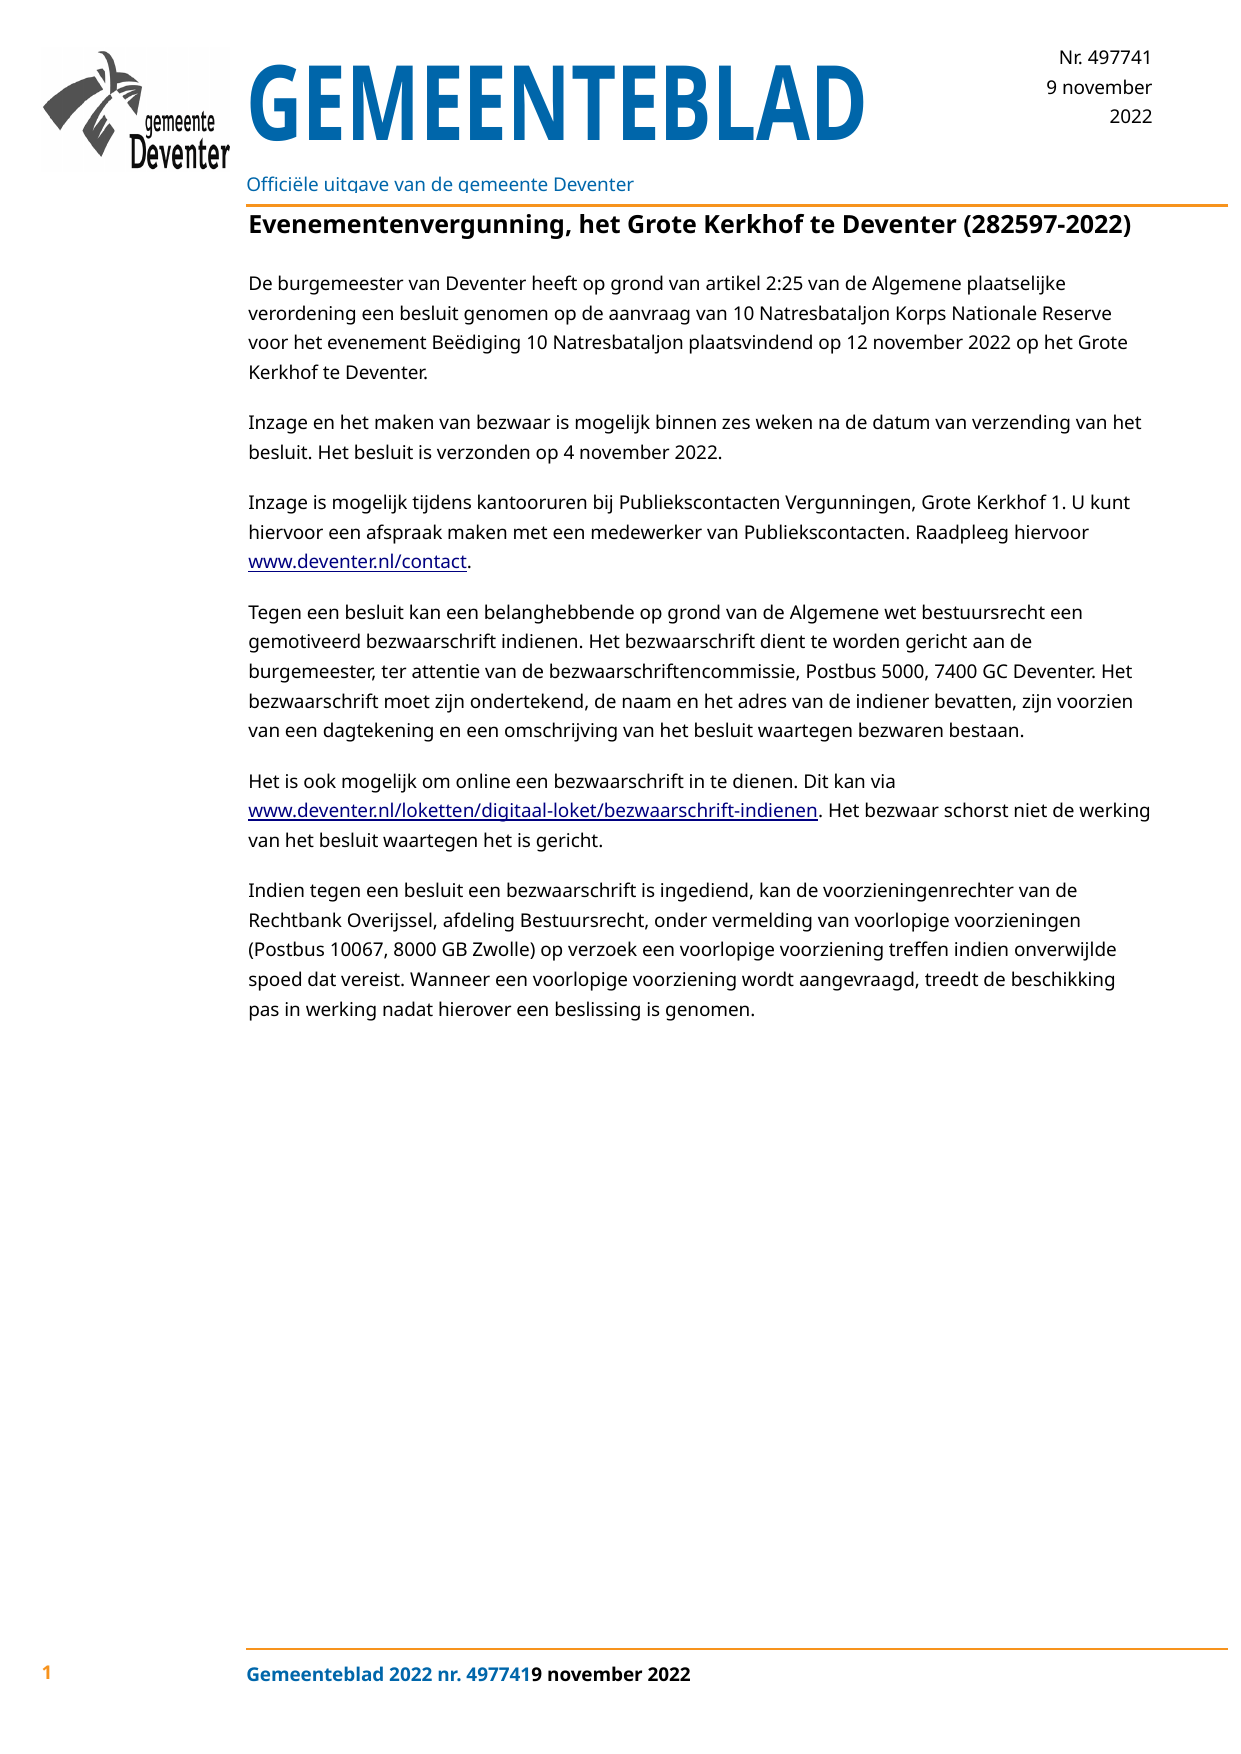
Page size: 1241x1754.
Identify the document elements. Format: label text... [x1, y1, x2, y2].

text Evenementenvergunning, het Grote Kerkhof te Deventer (282597-2022) [248, 207, 1152, 241]
text Inzage is mogelijk tijdens kantooruren bij Publiekscontacten Vergunningen, Grote Kerkhof 1. U kunt hiervoor een afspraak maken met een medewerker van Publiekscontacten. Raadpleeg hiervoor www.deventer.nl/contact. [248, 489, 1152, 574]
picture [41, 47, 231, 172]
text Het is ook mogelijk om online een bezwaarschrift in te dienen. Dit kan via www.deventer.nl/loketten/digitaal-loket/bezwaarschrift-indienen. Het bezwaar schorst niet de werking van het besluit waartegen het is gericht. [248, 768, 1152, 853]
text Tegen een besluit kan een belanghebbende op grond van de Algemene wet bestuursrecht een gemotiveerd bezwaarschrift indienen. Het bezwaarschrift dient te worden gericht aan de burgemeester, ter attentie van de bezwaarschriftencommissie, Postbus 5000, 7400 GC Deventer. Het bezwaarschrift moet zijn ondertekend, de naam en het adres van de indiener bevatten, zijn voorzien van een dagtekening en een omschrijving van het besluit waartegen bezwaren bestaan. [248, 599, 1152, 743]
text Indien tegen een besluit een bezwaarschrift is ingediend, kan de voorzieningenrechter van de Rechtbank Overijssel, afdeling Bestuursrecht, onder vermelding van voorlopige voorzieningen (Postbus 10067, 8000 GB Zwolle) op verzoek een voorlopige voorziening treffen indien onverwijlde spoed dat vereist. Wanneer een voorlopige voorziening wordt aangevraagd, treedt de beschikking pas in werking nadat hierover een beslissing is genomen. [248, 877, 1152, 1021]
text Inzage en het maken van bezwaar is mogelijk binnen zes weken na de datum van verzending van het besluit. Het besluit is verzonden op 4 november 2022. [248, 409, 1152, 465]
text De burgemeester van Deventer heeft op grond van artikel 2:25 van de Algemene plaatselijke verordening een besluit genomen op de aanvraag van 10 Natresbataljon Korps Nationale Reserve voor het evenement Beëdiging 10 Natresbataljon plaatsvindend op 12 november 2022 op het Grote Kerkhof te Deventer. [248, 270, 1152, 385]
